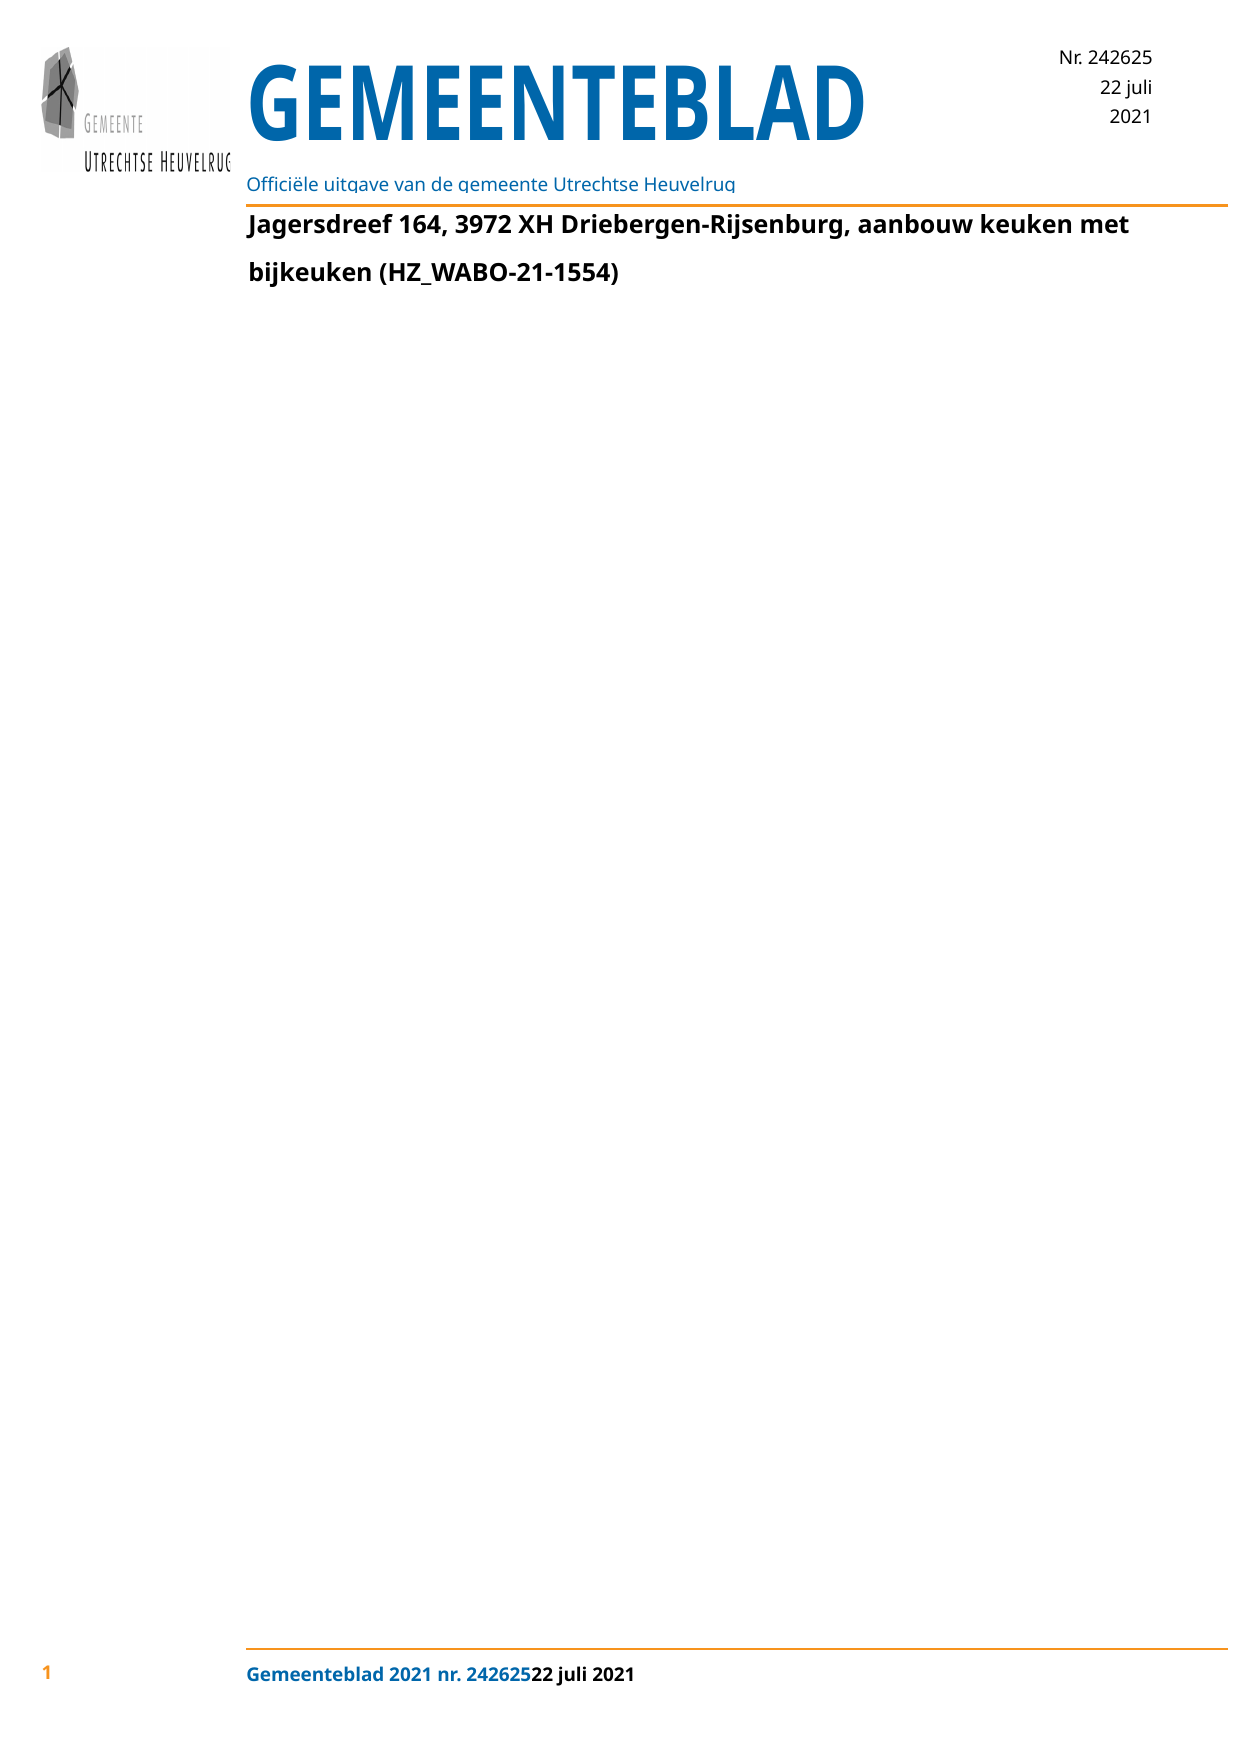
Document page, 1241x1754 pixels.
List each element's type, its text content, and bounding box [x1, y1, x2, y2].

picture [41, 47, 231, 172]
text Jagersdreef 164, 3972 XH Driebergen-Rijsenburg, aanbouw keuken met bijkeuken (HZ_WABO-21-1554) [248, 207, 1152, 288]
